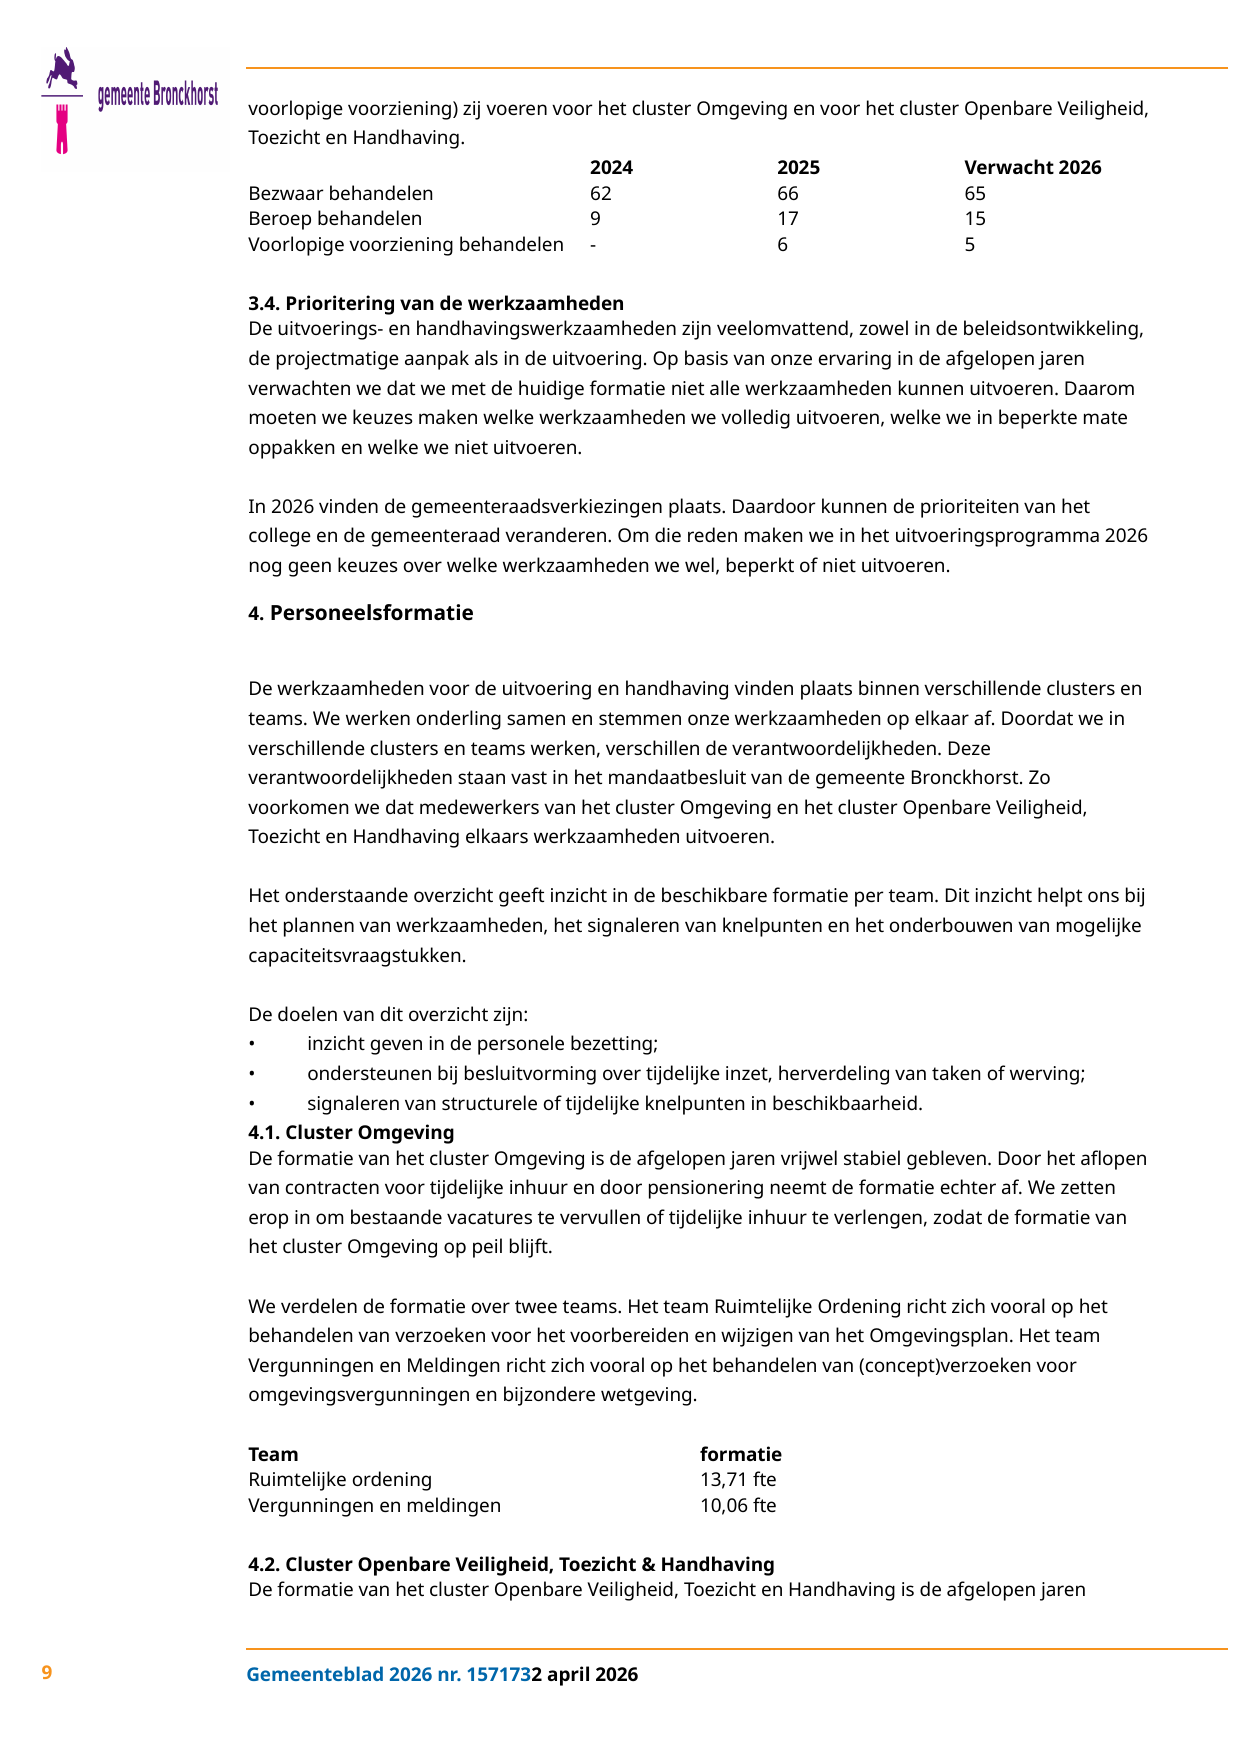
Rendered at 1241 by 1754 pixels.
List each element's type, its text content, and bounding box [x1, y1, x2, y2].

picture [41, 47, 231, 172]
list ondersteunen bij besluitvorming over tijdelijke inzet, herverdeling van taken of werving; [248, 1060, 1152, 1086]
text voorlopige voorziening) zij voeren voor het cluster Omgeving en voor het cluster Openbare Veiligheid, Toezicht en Handhaving. [248, 95, 1152, 150]
table_cell 5 [964, 231, 1152, 257]
text 4.2. Cluster Openbare Veiligheid, Toezicht & Handhaving [248, 1551, 1152, 1577]
table_cell 65 [964, 180, 1152, 206]
text De werkzaamheden voor de uitvoering en handhaving vinden plaats binnen verschillende clusters en teams. We werken onderling samen en stemmen onze werkzaamheden op elkaar af. Doordat we in verschillende clusters en teams werken, verschillen de verantwoordelijkheden. Deze verantwoordelijkheden staan vast in het mandaatbesluit van de gemeente Bronckhorst. Zo voorkomen we dat medewerkers van het cluster Omgeving en het cluster Openbare Veiligheid, Toezicht en Handhaving elkaars werkzaamheden uitvoeren. [248, 676, 1152, 849]
table_header Verwacht 2026 [964, 154, 1152, 180]
text 3.4. Prioritering van de werkzaamheden [248, 290, 1152, 316]
text In 2026 vinden de gemeenteraadsverkiezingen plaats. Daardoor kunnen de prioriteiten van het college en de gemeenteraad veranderen. Om die reden maken we in het uitvoeringsprogramma 2026 nog geen keuzes over welke werkzaamheden we wel, beperkt of niet uitvoeren. [248, 493, 1152, 578]
table_cell Vergunningen en meldingen [248, 1493, 700, 1518]
table_header Team [248, 1441, 700, 1467]
table_cell Bezwaar behandelen [248, 180, 590, 206]
table_cell 66 [777, 180, 964, 206]
list signaleren van structurele of tijdelijke knelpunten in beschikbaarheid. [248, 1090, 1152, 1115]
table_cell 13,71 fte [700, 1467, 1152, 1492]
table_cell 9 [590, 206, 777, 231]
table_cell 6 [777, 231, 964, 257]
table_header formatie [700, 1441, 1152, 1467]
table_header 2025 [777, 154, 964, 180]
table_cell 62 [590, 180, 777, 206]
table_cell Ruimtelijke ordening [248, 1467, 700, 1492]
text We verdelen de formatie over twee teams. Het team Ruimtelijke Ordening richt zich vooral op het behandelen van verzoeken voor het voorbereiden en wijzigen van het Omgevingsplan. Het team Vergunningen en Meldingen richt zich vooral op het behandelen van (concept)verzoeken voor omgevingsvergunningen en bijzondere wetgeving. [248, 1293, 1152, 1407]
table_header [248, 154, 590, 180]
table_cell - [590, 231, 777, 257]
table_cell 17 [777, 206, 964, 231]
text De formatie van het cluster Omgeving is de afgelopen jaren vrijwel stabiel gebleven. Door het aflopen van contracten voor tijdelijke inhuur en door pensionering neemt de formatie echter af. We zetten erop in om bestaande vacatures te vervullen of tijdelijke inhuur te verlengen, zodat de formatie van het cluster Omgeving op peil blijft. [248, 1145, 1152, 1259]
table_header 2024 [590, 154, 777, 180]
table_cell Beroep behandelen [248, 206, 590, 231]
text De doelen van dit overzicht zijn: [248, 1001, 1152, 1027]
table_cell 10,06 fte [700, 1493, 1152, 1518]
list inzicht geven in de personele bezetting; [248, 1031, 1152, 1056]
text 4. Personeelsformatie [248, 598, 1152, 626]
text Het onderstaande overzicht geeft inzicht in de beschikbare formatie per team. Dit inzicht helpt ons bij het plannen van werkzaamheden, het signaleren van knelpunten en het onderbouwen van mogelijke capaciteitsvraagstukken. [248, 883, 1152, 967]
text 4.1. Cluster Omgeving [248, 1119, 1152, 1145]
table_cell Voorlopige voorziening behandelen [248, 231, 590, 257]
text De uitvoerings- en handhavingswerkzaamheden zijn veelomvattend, zowel in de beleidsontwikkeling, de projectmatige aanpak als in de uitvoering. Op basis van onze ervaring in de afgelopen jaren verwachten we dat we met de huidige formatie niet alle werkzaamheden kunnen uitvoeren. Daarom moeten we keuzes maken welke werkzaamheden we volledig uitvoeren, welke we in beperkte mate oppakken en welke we niet uitvoeren. [248, 316, 1152, 459]
table_cell 15 [964, 206, 1152, 231]
text De formatie van het cluster Openbare Veiligheid, Toezicht en Handhaving is de afgelopen jaren [248, 1577, 1152, 1602]
